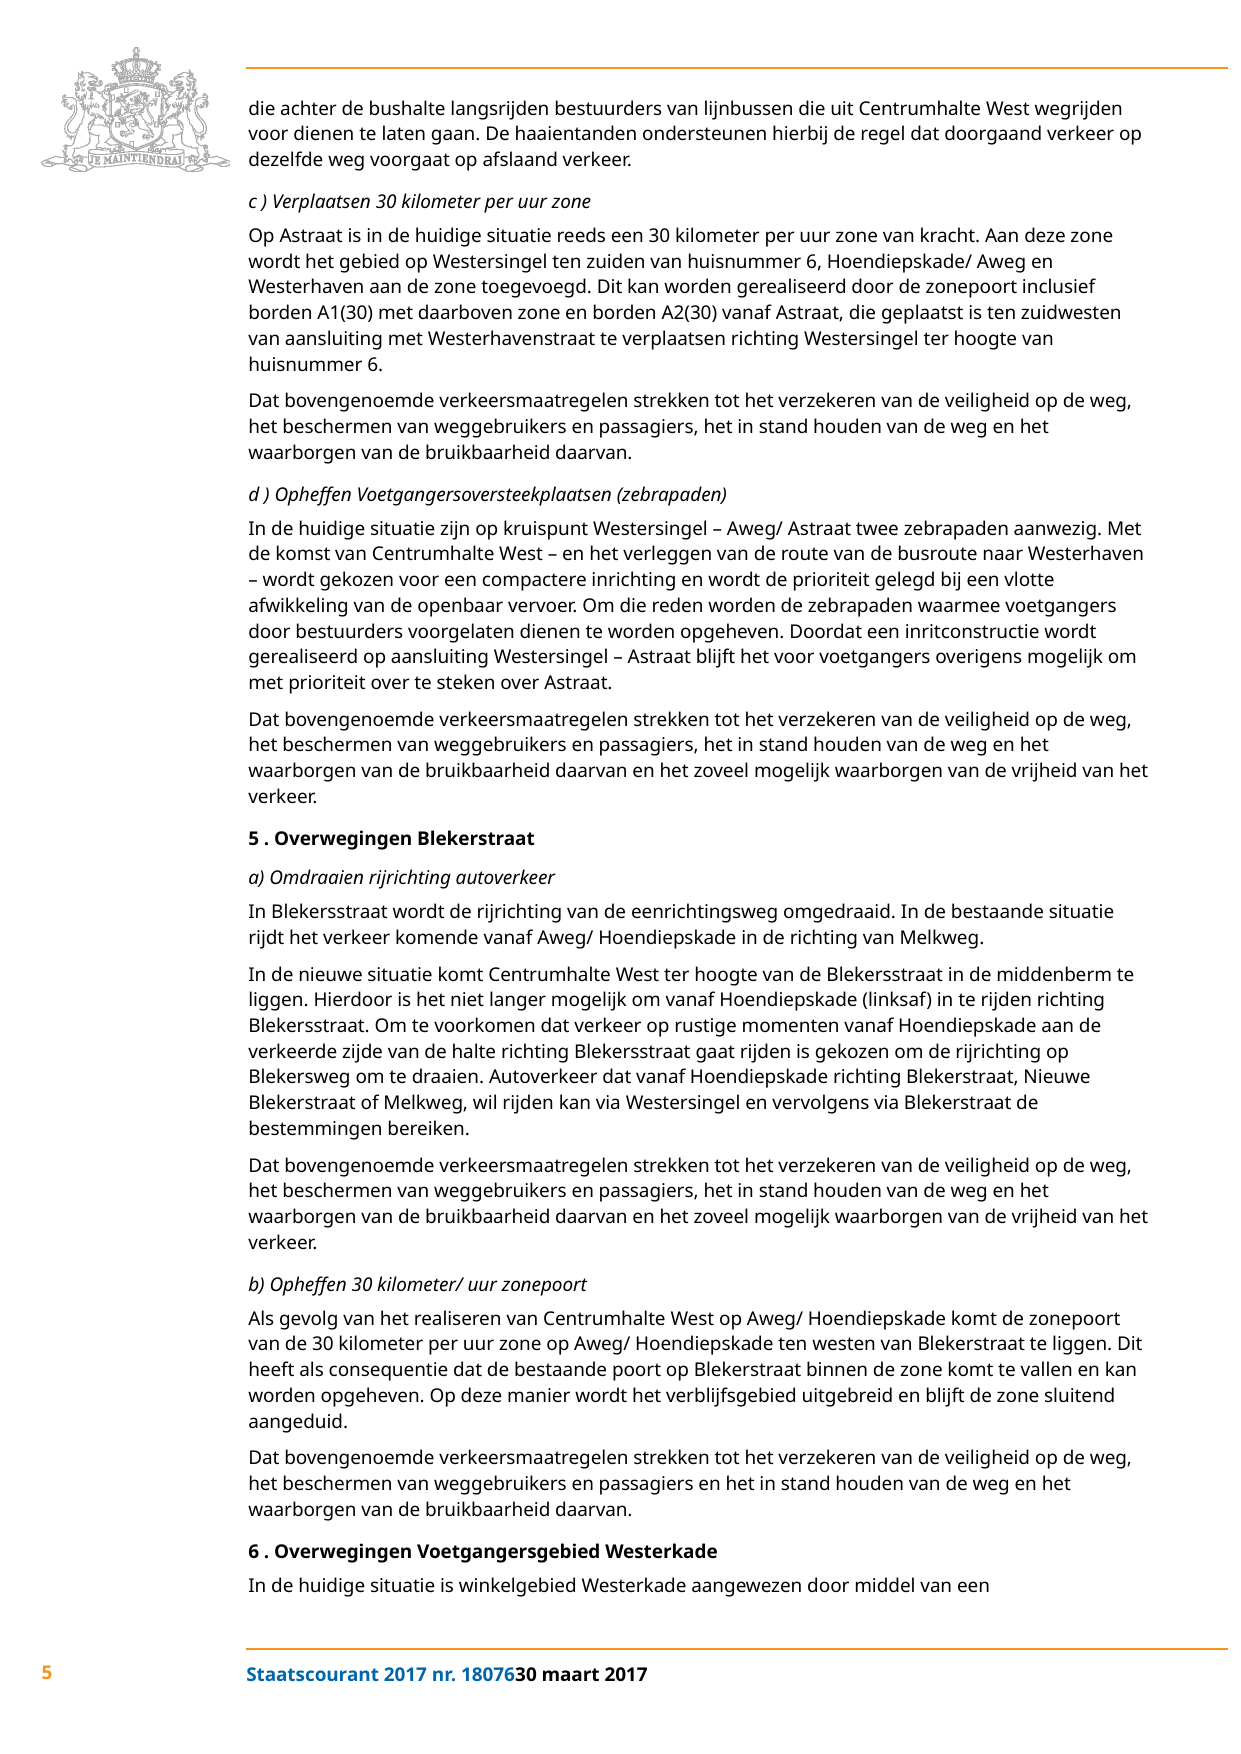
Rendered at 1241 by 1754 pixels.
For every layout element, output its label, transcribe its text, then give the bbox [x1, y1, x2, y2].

text In de huidige situatie is winkelgebied Westerkade aangewezen door middel van een [248, 1572, 1152, 1598]
text Dat bovengenoemde verkeersmaatregelen strekken tot het verzekeren van de veiligheid op de weg, het beschermen van weggebruikers en passagiers, het in stand houden van de weg en het waarborgen van de bruikbaarheid daarvan en het zoveel mogelijk waarborgen van de vrijheid van het verkeer. [248, 1152, 1152, 1255]
text Dat bovengenoemde verkeersmaatregelen strekken tot het verzekeren van de veiligheid op de weg, het beschermen van weggebruikers en passagiers, het in stand houden van de weg en het waarborgen van de bruikbaarheid daarvan en het zoveel mogelijk waarborgen van de vrijheid van het verkeer. [248, 706, 1152, 809]
text 5 . Overwegingen Blekerstraat [248, 825, 1152, 851]
text c ) Verplaatsen 30 kilometer per uur zone [248, 188, 1152, 214]
text Dat bovengenoemde verkeersmaatregelen strekken tot het verzekeren van de veiligheid op de weg, het beschermen van weggebruikers en passagiers, het in stand houden van de weg en het waarborgen van de bruikbaarheid daarvan. [248, 387, 1152, 465]
picture [41, 47, 231, 172]
text Als gevolg van het realiseren van Centrumhalte West op Aweg/ Hoendiepskade komt de zonepoort van de 30 kilometer per uur zone op Aweg/ Hoendiepskade ten westen van Blekerstraat te liggen. Dit heeft als consequentie dat de bestaande poort op Blekerstraat binnen de zone komt te vallen en kan worden opgeheven. Op deze manier wordt het verblijfsgebied uitgebreid en blijft de zone sluitend aangeduid. [248, 1305, 1152, 1433]
text Dat bovengenoemde verkeersmaatregelen strekken tot het verzekeren van de veiligheid op de weg, het beschermen van weggebruikers en passagiers en het in stand houden van de weg en het waarborgen van de bruikbaarheid daarvan. [248, 1444, 1152, 1522]
text a) Omdraaien rijrichting autoverkeer [248, 864, 1152, 890]
text die achter de bushalte langsrijden bestuurders van lijnbussen die uit Centrumhalte West wegrijden voor dienen te laten gaan. De haaientanden ondersteunen hierbij de regel dat doorgaand verkeer op dezelfde weg voorgaat op afslaand verkeer. [248, 95, 1152, 172]
text In de huidige situatie zijn op kruispunt Westersingel – Aweg/ Astraat twee zebrapaden aanwezig. Met de komst van Centrumhalte West – en het verleggen van de route van de busroute naar Westerhaven – wordt gekozen voor een compactere inrichting en wordt de prioriteit gelegd bij een vlotte afwikkeling van de openbaar vervoer. Om die reden worden de zebrapaden waarmee voetgangers door bestuurders voorgelaten dienen te worden opgeheven. Doordat een inritconstructie wordt gerealiseerd op aansluiting Westersingel – Astraat blijft het voor voetgangers overigens mogelijk om met prioriteit over te steken over Astraat. [248, 515, 1152, 695]
text In de nieuwe situatie komt Centrumhalte West ter hoogte van de Blekersstraat in de middenberm te liggen. Hierdoor is het niet langer mogelijk om vanaf Hoendiepskade (linksaf) in te rijden richting Blekersstraat. Om te voorkomen dat verkeer op rustige momenten vanaf Hoendiepskade aan de verkeerde zijde van de halte richting Blekersstraat gaat rijden is gekozen om de rijrichting op Blekersweg om te draaien. Autoverkeer dat vanaf Hoendiepskade richting Blekerstraat, Nieuwe Blekerstraat of Melkweg, wil rijden kan via Westersingel en vervolgens via Blekerstraat de bestemmingen bereiken. [248, 961, 1152, 1141]
text 6 . Overwegingen Voetgangersgebied Westerkade [248, 1538, 1152, 1563]
text Op Astraat is in de huidige situatie reeds een 30 kilometer per uur zone van kracht. Aan deze zone wordt het gebied op Westersingel ten zuiden van huisnummer 6, Hoendiepskade/ Aweg en Westerhaven aan de zone toegevoegd. Dit kan worden gerealiseerd door de zonepoort inclusief borden A1(30) met daarboven zone en borden A2(30) vanaf Astraat, die geplaatst is ten zuidwesten van aansluiting met Westerhavenstraat te verplaatsen richting Westersingel ter hoogte van huisnummer 6. [248, 222, 1152, 377]
text In Blekersstraat wordt de rijrichting van de eenrichtingsweg omgedraaid. In de bestaande situatie rijdt het verkeer komende vanaf Aweg/ Hoendiepskade in de richting van Melkweg. [248, 898, 1152, 950]
text b) Opheffen 30 kilometer/ uur zonepoort [248, 1271, 1152, 1297]
text d ) Opheffen Voetgangersoversteekplaatsen (zebrapaden) [248, 481, 1152, 507]
